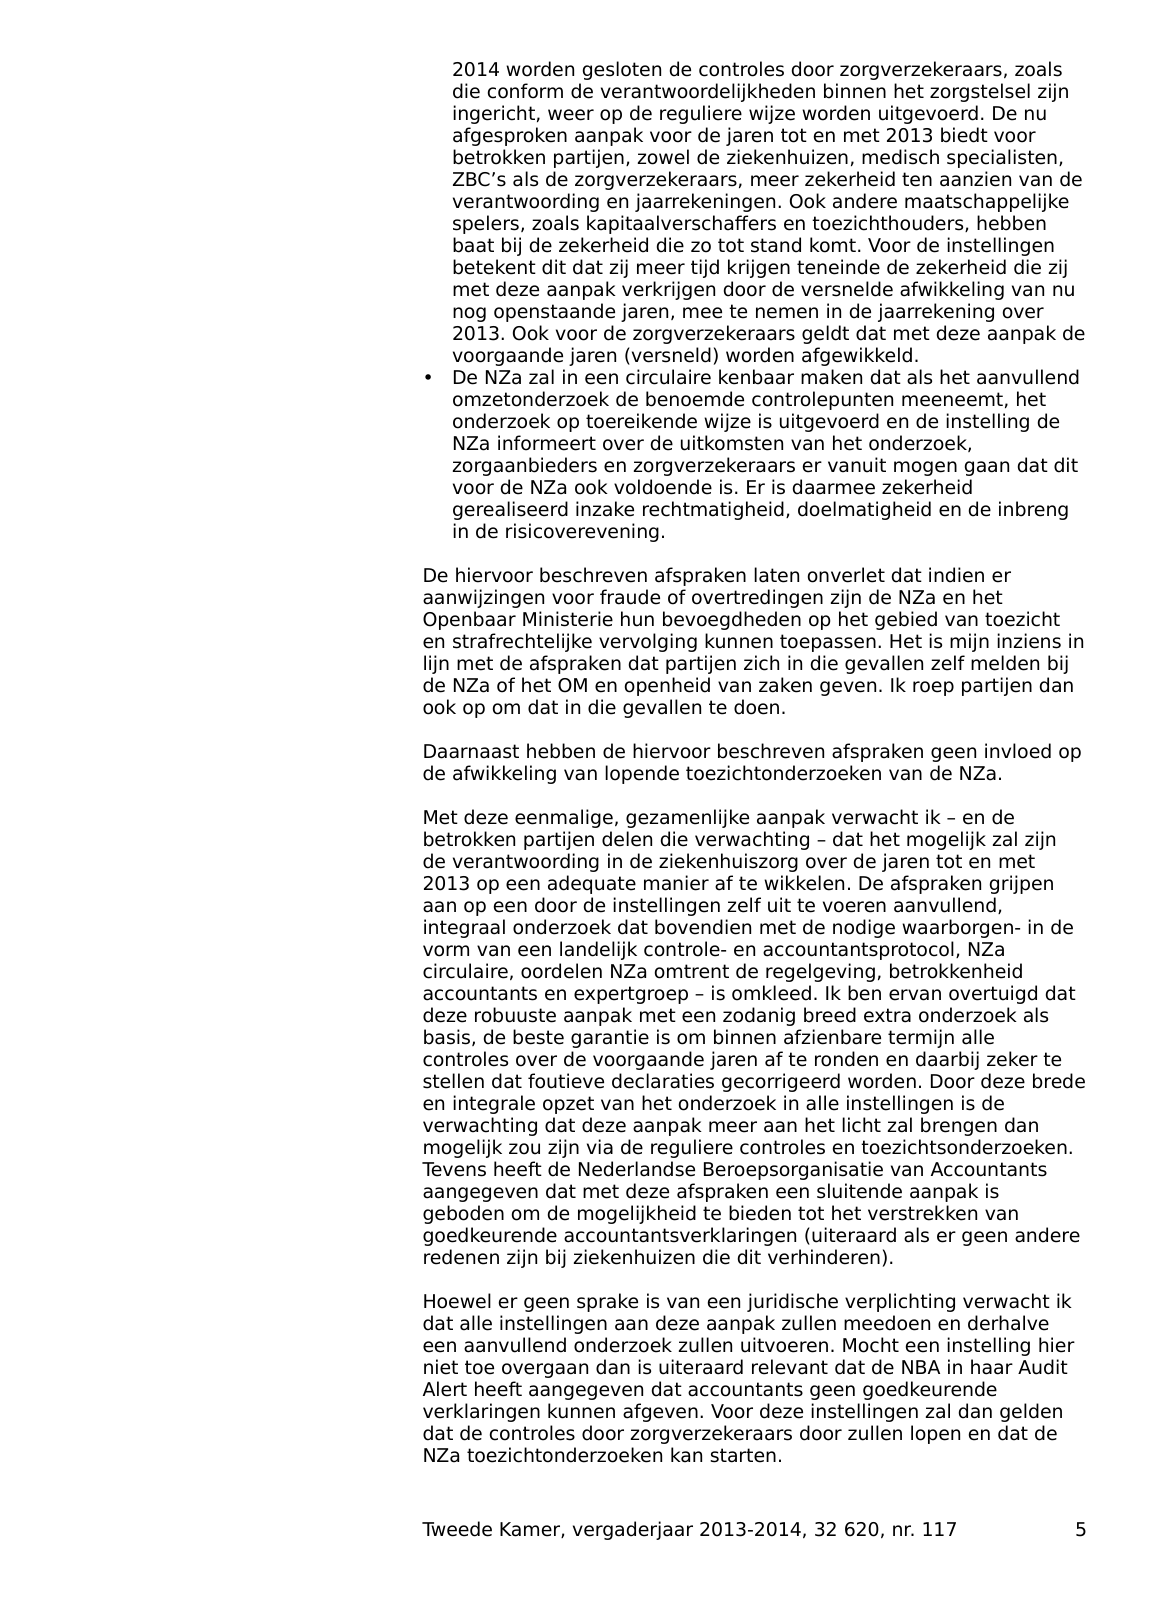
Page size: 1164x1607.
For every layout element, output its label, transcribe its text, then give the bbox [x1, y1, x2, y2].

text De hiervoor beschreven afspraken laten onverlet dat indien er aanwijzingen voor fraude of overtredingen zijn de NZa en het Openbaar Ministerie hun bevoegdheden op het gebied van toezicht en strafrechtelijke vervolging kunnen toepassen. Het is mijn inziens in lijn met de afspraken dat partijen zich in die gevallen zelf melden bij de NZa of het OM en openheid van zaken geven. Ik roep partijen dan ook op om dat in die gevallen te doen. [422, 565, 1087, 719]
text 2014 worden gesloten de controles door zorgverzekeraars, zoals die conform de verantwoordelijkheden binnen het zorgstelsel zijn ingericht, weer op de reguliere wijze worden uitgevoerd. De nu afgesproken aanpak voor de jaren tot en met 2013 biedt voor betrokken partijen, zowel de ziekenhuizen, medisch specialisten, ZBC’s als de zorgverzekeraars, meer zekerheid ten aanzien van de verantwoording en jaarrekeningen. Ook andere maatschappelijke spelers, zoals kapitaalverschaffers en toezichthouders, hebben baat bij de zekerheid die zo tot stand komt. Voor de instellingen betekent dit dat zij meer tijd krijgen teneinde de zekerheid die zij met deze aanpak verkrijgen door de versnelde afwikkeling van nu nog openstaande jaren, mee te nemen in de jaarrekening over 2013. Ook voor de zorgverzekeraars geldt dat met deze aanpak de voorgaande jaren (versneld) worden afgewikkeld. [422, 59, 1087, 367]
text • De NZa zal in een circulaire kenbaar maken dat als het aanvullend omzetonderzoek de benoemde controlepunten meeneemt, het onderzoek op toereikende wijze is uitgevoerd en de instelling de NZa informeert over de uitkomsten van het onderzoek, zorgaanbieders en zorgverzekeraars er vanuit mogen gaan dat dit voor de NZa ook voldoende is. Er is daarmee zekerheid gerealiseerd inzake rechtmatigheid, doelmatigheid en de inbreng in de risicoverevening. [422, 367, 1087, 543]
text Hoewel er geen sprake is van een juridische verplichting verwacht ik dat alle instellingen aan deze aanpak zullen meedoen en derhalve een aanvullend onderzoek zullen uitvoeren. Mocht een instelling hier niet toe overgaan dan is uiteraard relevant dat de NBA in haar Audit Alert heeft aangegeven dat accountants geen goedkeurende verklaringen kunnen afgeven. Voor deze instellingen zal dan gelden dat de controles door zorgverzekeraars door zullen lopen en dat de NZa toezichtonderzoeken kan starten. [422, 1291, 1087, 1467]
text Met deze eenmalige, gezamenlijke aanpak verwacht ik – en de betrokken partijen delen die verwachting – dat het mogelijk zal zijn de verantwoording in de ziekenhuiszorg over de jaren tot en met 2013 op een adequate manier af te wikkelen. De afspraken grijpen aan op een door de instellingen zelf uit te voeren aanvullend, integraal onderzoek dat bovendien met de nodige waarborgen- in de vorm van een landelijk controle- en accountantsprotocol, NZa circulaire, oordelen NZa omtrent de regelgeving, betrokkenheid accountants en expertgroep – is omkleed. Ik ben ervan overtuigd dat deze robuuste aanpak met een zodanig breed extra onderzoek als basis, de beste garantie is om binnen afzienbare termijn alle controles over de voorgaande jaren af te ronden en daarbij zeker te stellen dat foutieve declaraties gecorrigeerd worden. Door deze brede en integrale opzet van het onderzoek in alle instellingen is de verwachting dat deze aanpak meer aan het licht zal brengen dan mogelijk zou zijn via de reguliere controles en toezichtsonderzoeken. Tevens heeft de Nederlandse Beroepsorganisatie van Accountants aangegeven dat met deze afspraken een sluitende aanpak is geboden om de mogelijkheid te bieden tot het verstrekken van goedkeurende accountantsverklaringen (uiteraard als er geen andere redenen zijn bij ziekenhuizen die dit verhinderen). [422, 807, 1087, 1268]
text Daarnaast hebben de hiervoor beschreven afspraken geen invloed op de afwikkeling van lopende toezichtonderzoeken van de NZa. [422, 741, 1087, 785]
